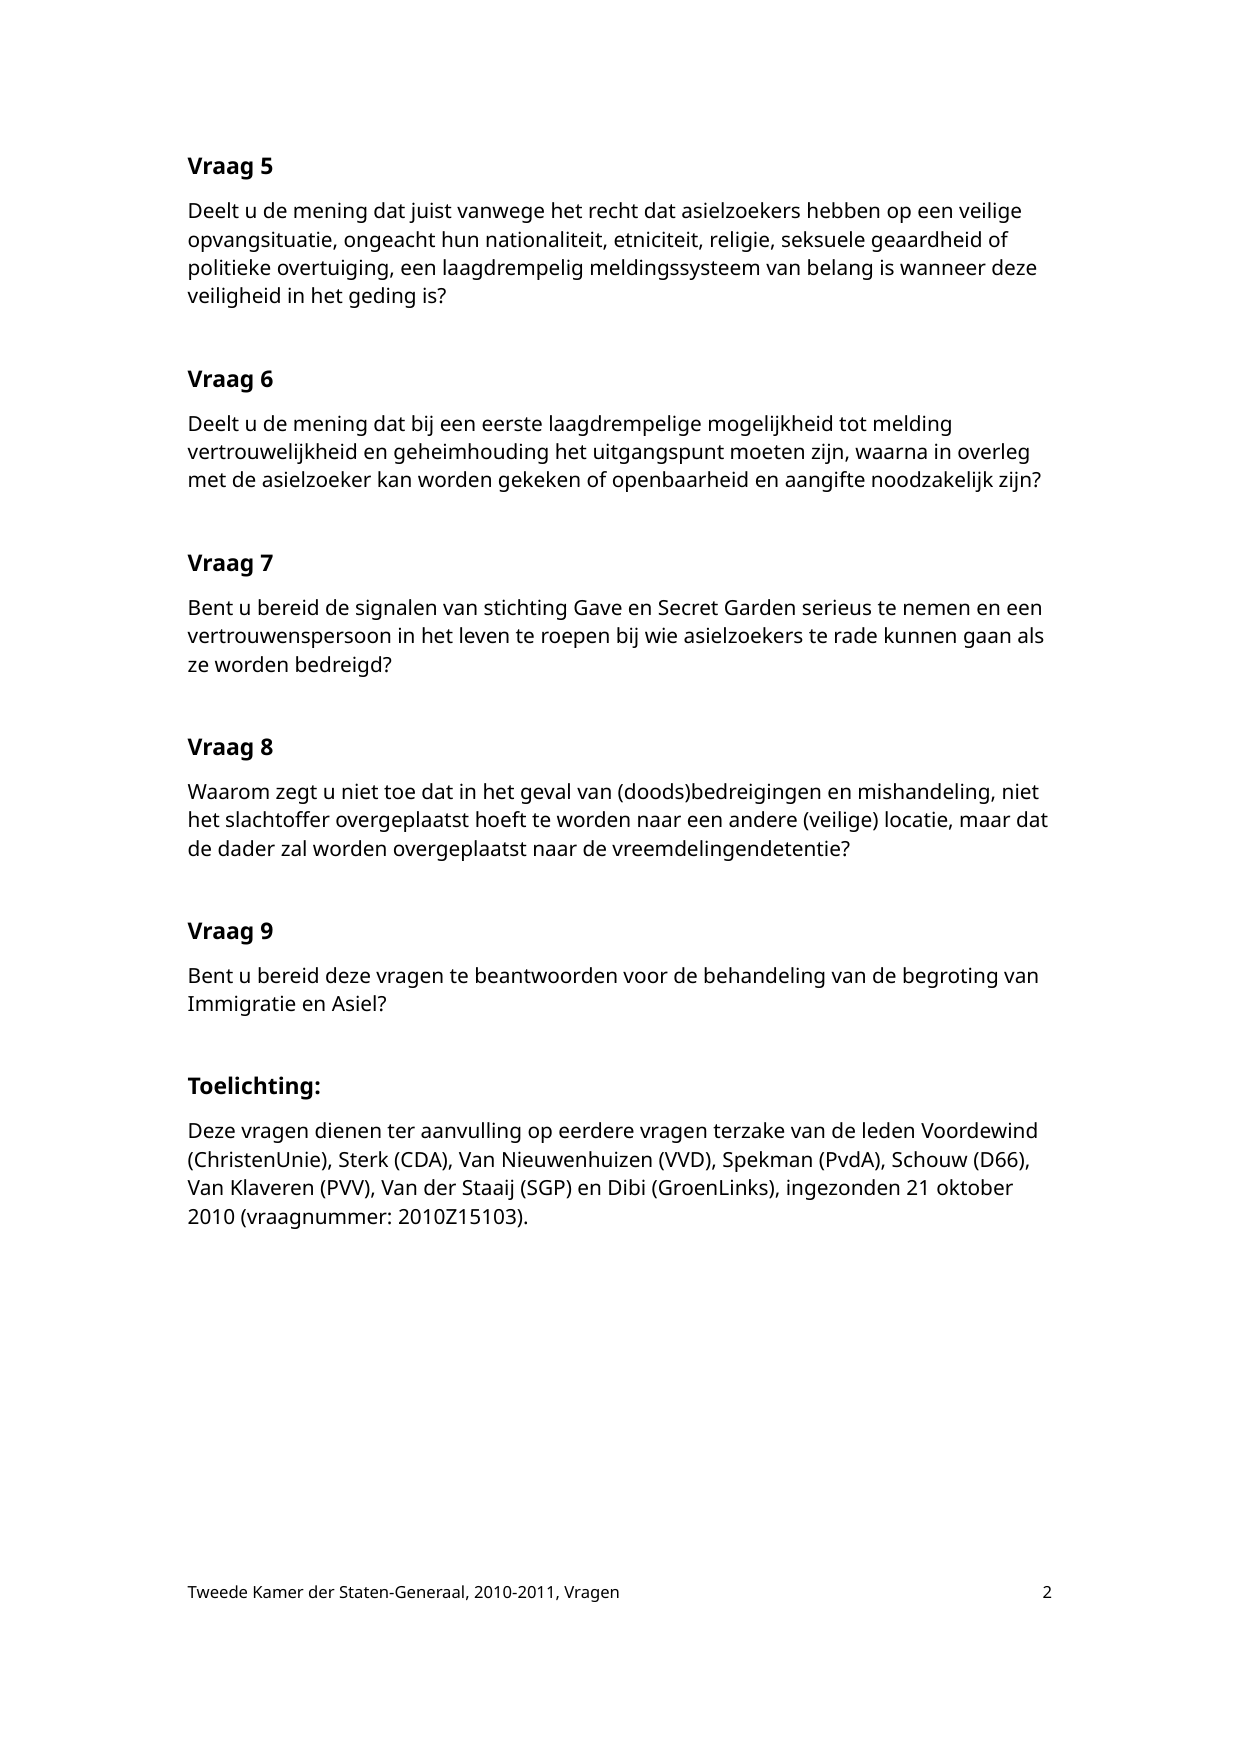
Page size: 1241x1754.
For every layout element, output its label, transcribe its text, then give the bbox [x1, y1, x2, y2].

subtitle Vraag 7 [187, 547, 1053, 578]
text Bent u bereid deze vragen te beantwoorden voor de behandeling van de begroting van Immigratie en Asiel? [187, 961, 1053, 1018]
text Bent u bereid de signalen van stichting Gave en Secret Garden serieus te nemen en een vertrouwenspersoon in het leven te roepen bij wie asielzoekers te rade kunnen gaan als ze worden bedreigd? [187, 593, 1053, 678]
subtitle Vraag 5 [187, 150, 1053, 181]
subtitle Toelichting: [187, 1070, 1053, 1102]
text Deze vragen dienen ter aanvulling op eerdere vragen terzake van de leden Voordewind (ChristenUnie), Sterk (CDA), Van Nieuwenhuizen (VVD), Spekman (PvdA), Schouw (D66), Van Klaveren (PVV), Van der Staaij (SGP) en Dibi (GroenLinks), ingezonden 21 oktober 2010 (vraagnummer: 2010Z15103). [187, 1117, 1053, 1230]
text Waarom zegt u niet toe dat in het geval van (doods)bedreigingen en mishandeling, niet het slachtoffer overgeplaatst hoeft te worden naar een andere (veilige) locatie, maar dat de dader zal worden overgeplaatst naar de vreemdelingendetentie? [187, 777, 1053, 862]
subtitle Vraag 9 [187, 915, 1053, 946]
subtitle Vraag 6 [187, 362, 1053, 394]
subtitle Vraag 8 [187, 731, 1053, 762]
text Deelt u de mening dat juist vanwege het recht dat asielzoekers hebben op een veilige opvangsituatie, ongeacht hun nationaliteit, etniciteit, religie, seksuele geaardheid of politieke overtuiging, een laagdrempelig meldingssysteem van belang is wanneer deze veiligheid in het geding is? [187, 196, 1053, 310]
text Deelt u de mening dat bij een eerste laagdrempelige mogelijkheid tot melding vertrouwelijkheid en geheimhouding het uitgangspunt moeten zijn, waarna in overleg met de asielzoeker kan worden gekeken of openbaarheid en aangifte noodzakelijk zijn? [187, 409, 1053, 494]
